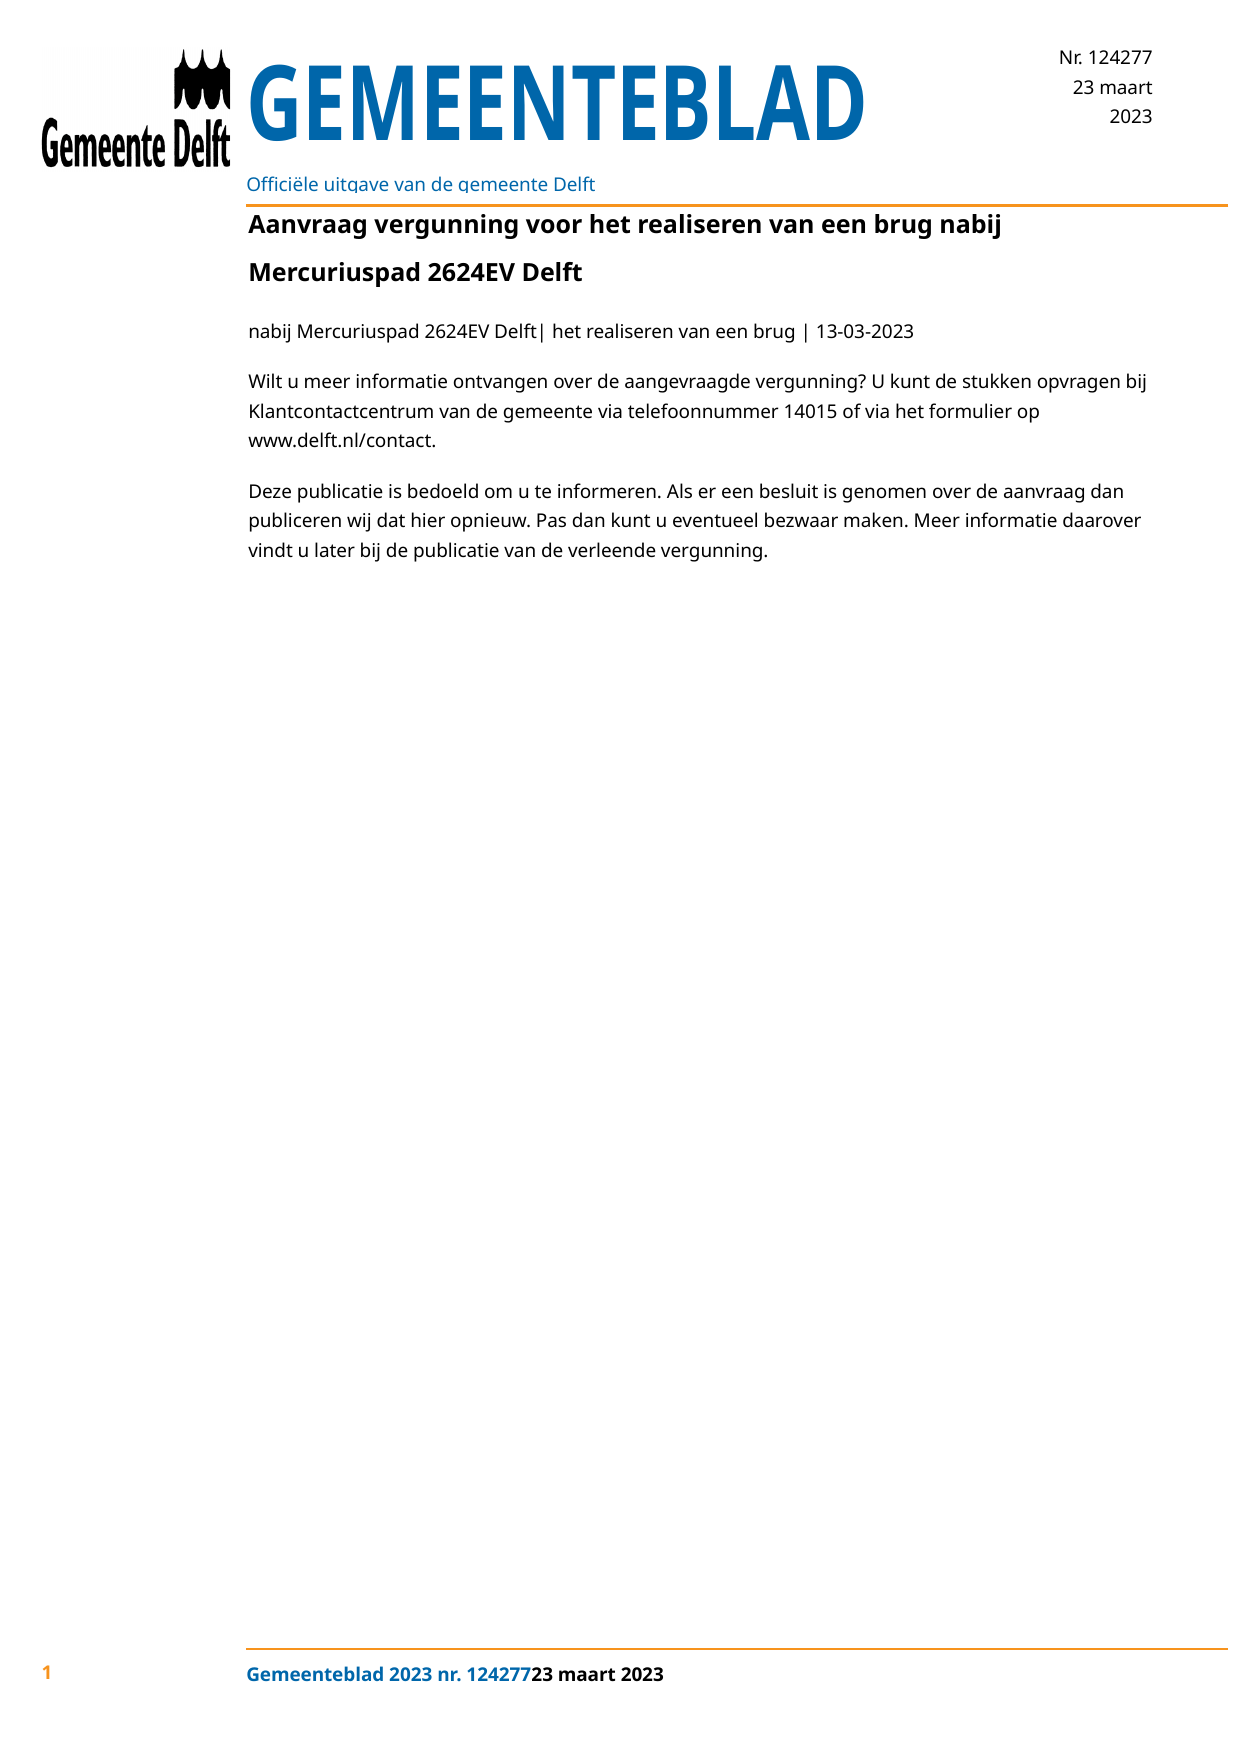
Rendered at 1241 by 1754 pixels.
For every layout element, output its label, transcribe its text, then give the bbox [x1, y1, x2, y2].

picture [41, 47, 231, 172]
text Deze publicatie is bedoeld om u te informeren. Als er een besluit is genomen over de aanvraag dan publiceren wij dat hier opnieuw. Pas dan kunt u eventueel bezwaar maken. Meer informatie daarover vindt u later bij de publicatie van de verleende vergunning. [248, 478, 1152, 563]
text nabij Mercuriuspad 2624EV Delft| het realiseren van een brug | 13-03-2023 [248, 318, 1152, 344]
text Aanvraag vergunning voor het realiseren van een brug nabij Mercuriuspad 2624EV Delft [248, 207, 1152, 288]
text Wilt u meer informatie ontvangen over de aangevraagde vergunning? U kunt de stukken opvragen bij Klantcontactcentrum van de gemeente via telefoonnummer 14015 of via het formulier op www.delft.nl/contact. [248, 368, 1152, 453]
